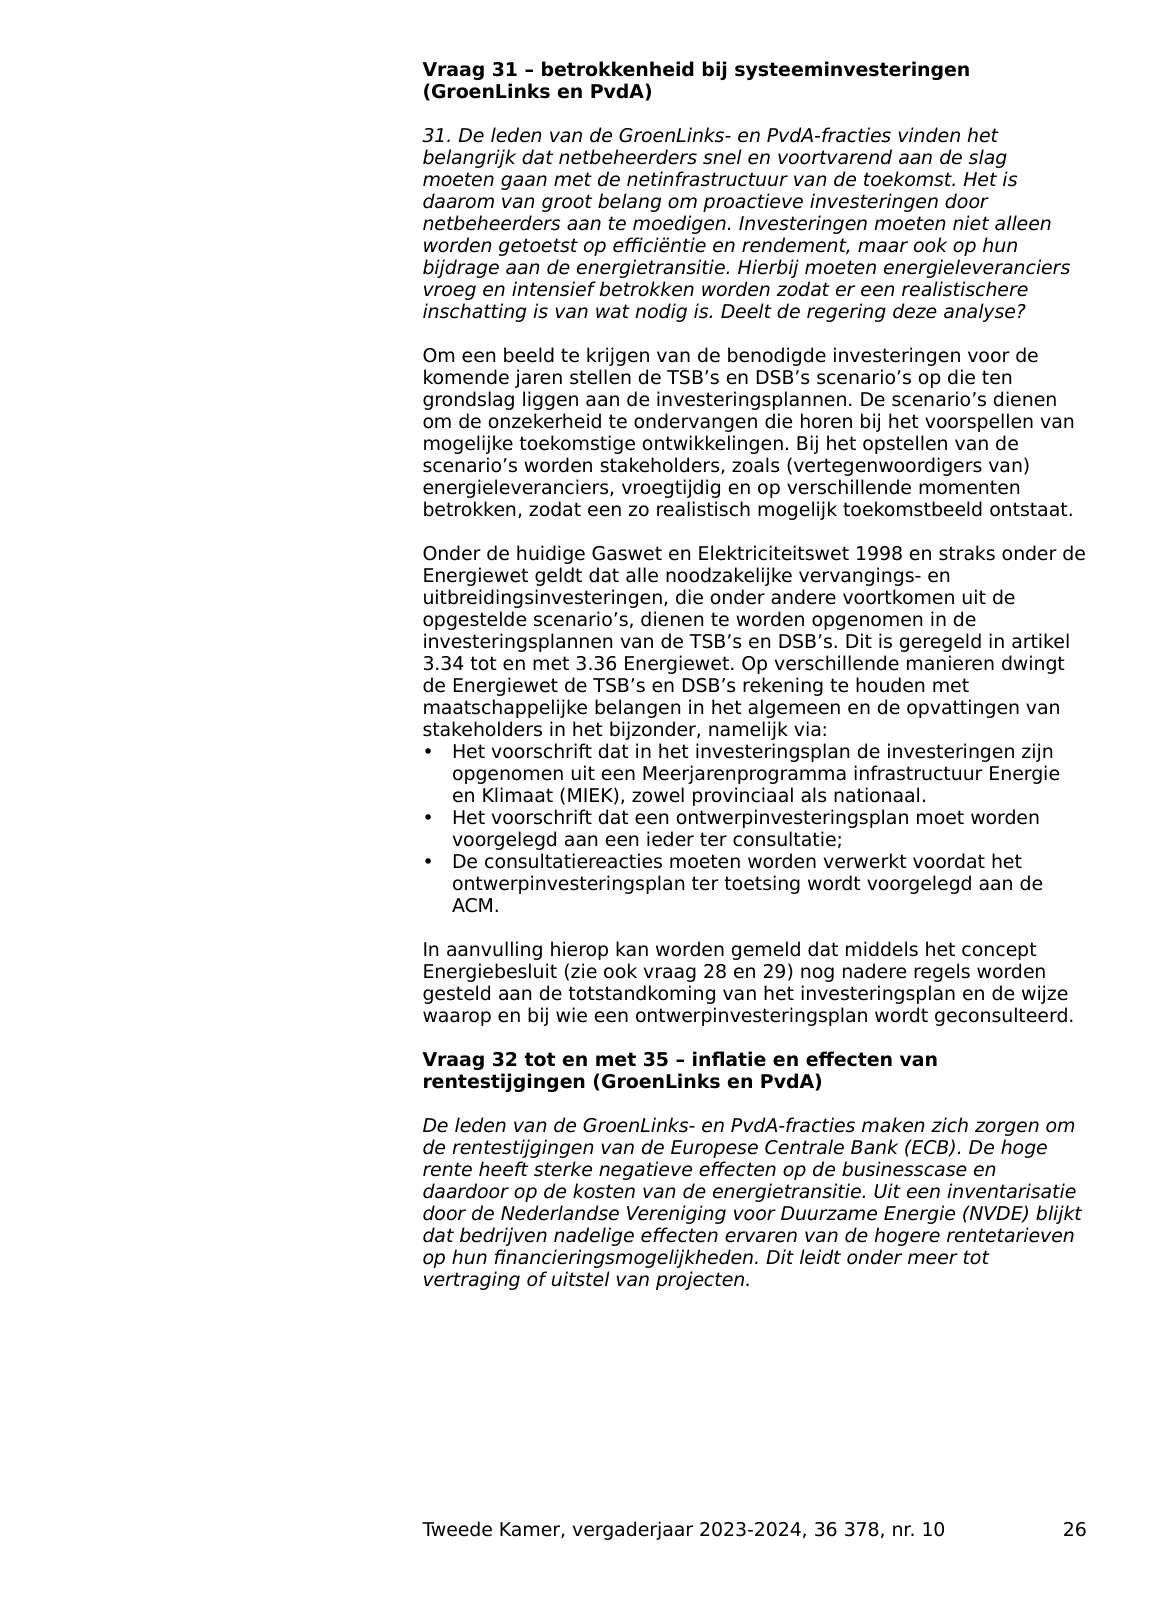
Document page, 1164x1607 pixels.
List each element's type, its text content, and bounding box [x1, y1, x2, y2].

text • Het voorschrift dat een ontwerpinvesteringsplan moet worden voorgelegd aan een ieder ter consultatie; [422, 807, 1087, 851]
text • De consultatiereacties moeten worden verwerkt voordat het ontwerpinvesteringsplan ter toetsing wordt voorgelegd aan de ACM. [422, 851, 1087, 917]
subtitle Vraag 32 tot en met 35 – inflatie en effecten van rentestijgingen (GroenLinks en PvdA) [422, 1049, 1087, 1093]
text De leden van de GroenLinks- en PvdA-fracties maken zich zorgen om de rentestijgingen van de Europese Centrale Bank (ECB). De hoge rente heeft sterke negatieve effecten op de businesscase en daardoor op de kosten van de energietransitie. Uit een inventarisatie door de Nederlandse Vereniging voor Duurzame Energie (NVDE) blijkt dat bedrijven nadelige effecten ervaren van de hogere rentetarieven op hun financieringsmogelijkheden. Dit leidt onder meer tot vertraging of uitstel van projecten. [422, 1115, 1087, 1291]
text • Het voorschrift dat in het investeringsplan de investeringen zijn opgenomen uit een Meerjarenprogramma infrastructuur Energie en Klimaat (MIEK), zowel provinciaal als nationaal. [422, 741, 1087, 807]
text Onder de huidige Gaswet en Elektriciteitswet 1998 en straks onder de Energiewet geldt dat alle noodzakelijke vervangings- en uitbreidingsinvesteringen, die onder andere voortkomen uit de opgestelde scenario’s, dienen te worden opgenomen in de investeringsplannen van de TSB’s en DSB’s. Dit is geregeld in artikel 3.34 tot en met 3.36 Energiewet. Op verschillende manieren dwingt de Energiewet de TSB’s en DSB’s rekening te houden met maatschappelijke belangen in het algemeen en de opvattingen van stakeholders in het bijzonder, namelijk via: [422, 543, 1087, 741]
text Om een beeld te krijgen van de benodigde investeringen voor de komende jaren stellen de TSB’s en DSB’s scenario’s op die ten grondslag liggen aan de investeringsplannen. De scenario’s dienen om de onzekerheid te ondervangen die horen bij het voorspellen van mogelijke toekomstige ontwikkelingen. Bij het opstellen van de scenario’s worden stakeholders, zoals (vertegenwoordigers van) energieleveranciers, vroegtijdig en op verschillende momenten betrokken, zodat een zo realistisch mogelijk toekomstbeeld ontstaat. [422, 345, 1087, 521]
subtitle Vraag 31 – betrokkenheid bij systeeminvesteringen (GroenLinks en PvdA) [422, 59, 1087, 103]
subtitle 31. De leden van de GroenLinks- en PvdA-fracties vinden het belangrijk dat netbeheerders snel en voortvarend aan de slag moeten gaan met de netinfrastructuur van de toekomst. Het is daarom van groot belang om proactieve investeringen door netbeheerders aan te moedigen. Investeringen moeten niet alleen worden getoetst op efficiëntie en rendement, maar ook op hun bijdrage aan de energietransitie. Hierbij moeten energieleveranciers vroeg en intensief betrokken worden zodat er een realistischere inschatting is van wat nodig is. Deelt de regering deze analyse? [422, 125, 1087, 323]
text In aanvulling hierop kan worden gemeld dat middels het concept Energiebesluit (zie ook vraag 28 en 29) nog nadere regels worden gesteld aan de totstandkoming van het investeringsplan en de wijze waarop en bij wie een ontwerpinvesteringsplan wordt geconsulteerd. [422, 939, 1087, 1027]
